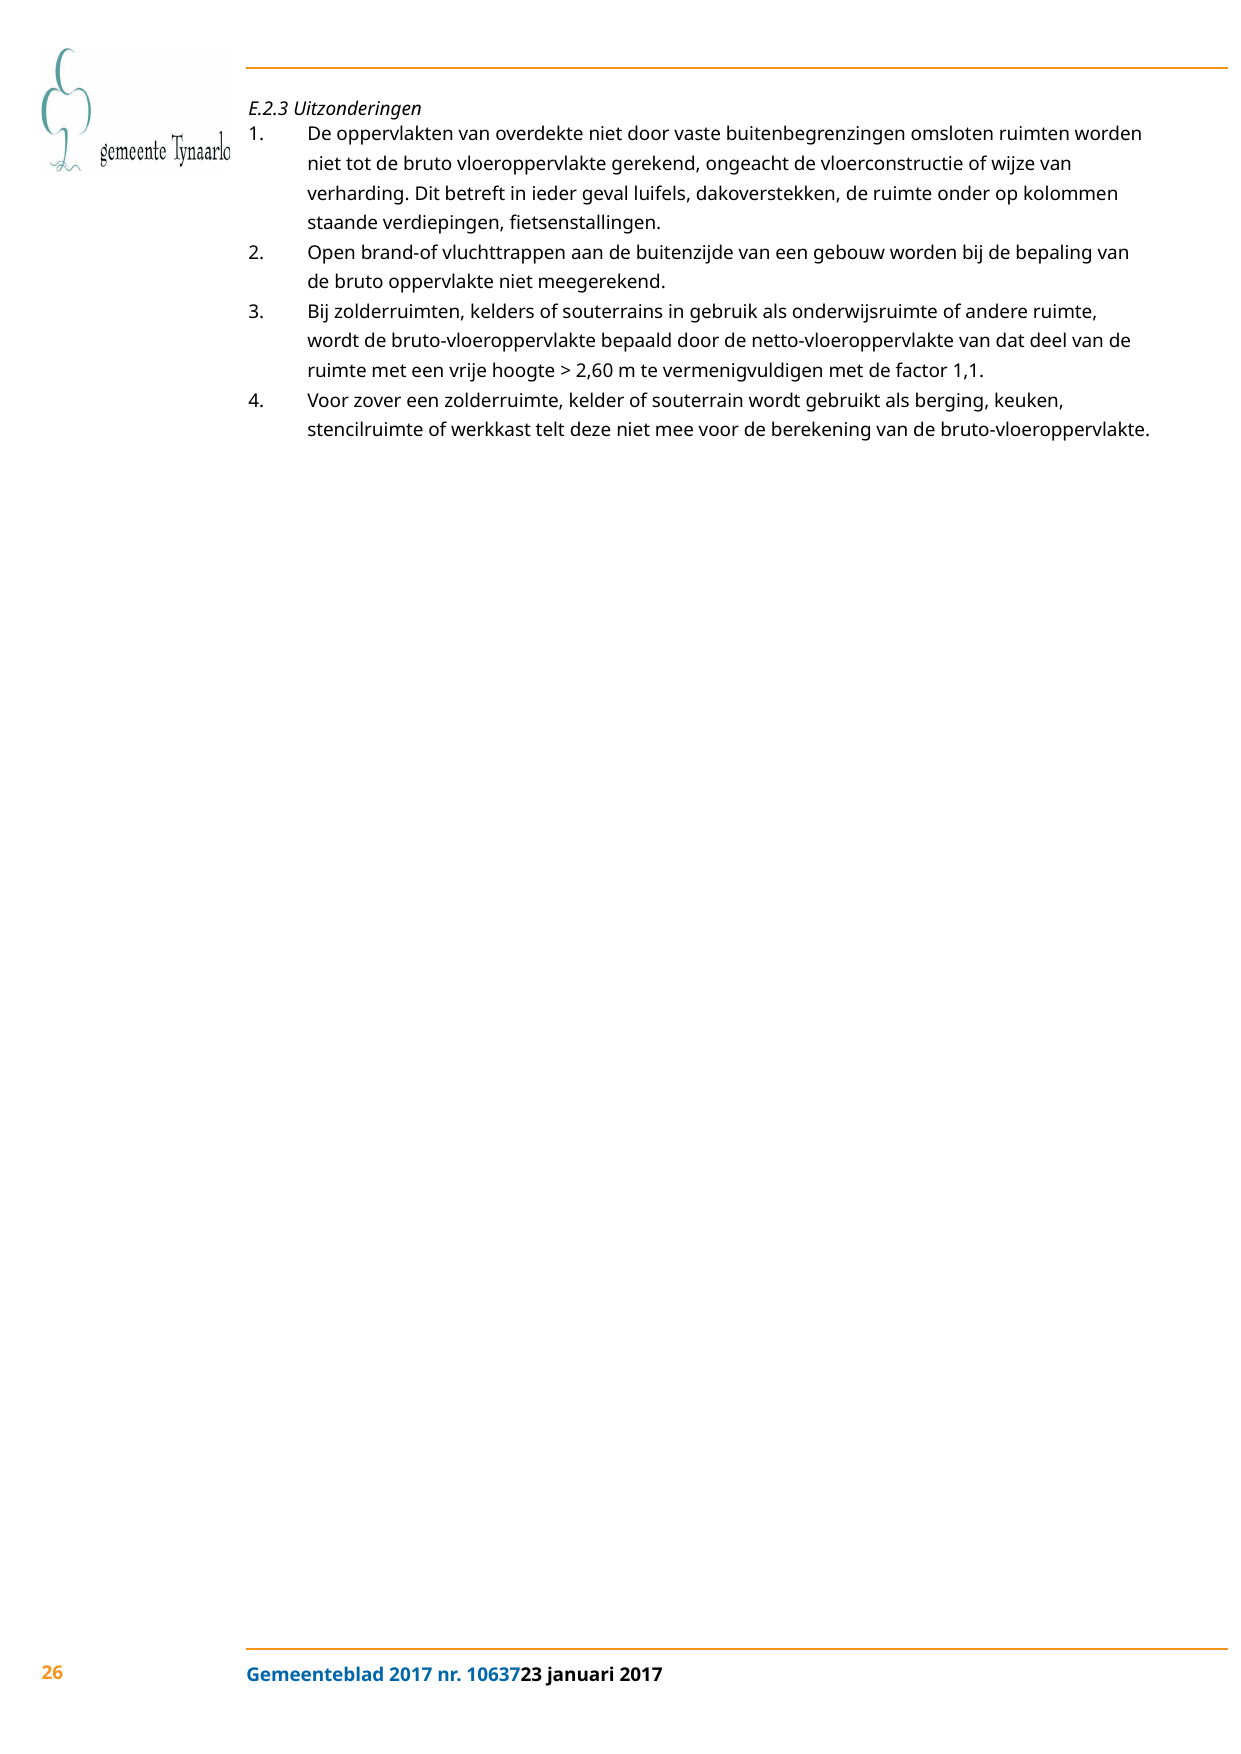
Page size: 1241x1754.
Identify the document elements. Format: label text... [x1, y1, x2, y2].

picture [41, 47, 231, 172]
list Open brand-of vluchttrappen aan de buitenzijde van een gebouw worden bij de bepaling van de bruto oppervlakte niet meegerekend. [248, 239, 1152, 294]
list Bij zolderruimten, kelders of souterrains in gebruik als onderwijsruimte of andere ruimte, wordt de bruto-vloeroppervlakte bepaald door de netto-vloeroppervlakte van dat deel van de ruimte met een vrije hoogte > 2,60 m te vermenigvuldigen met de factor 1,1. [248, 298, 1152, 383]
list Voor zover een zolderruimte, kelder of souterrain wordt gebruikt als berging, keuken, stencilruimte of werkkast telt deze niet mee voor de berekening van de bruto-vloeroppervlakte. [248, 387, 1152, 442]
list De oppervlakten van overdekte niet door vaste buitenbegrenzingen omsloten ruimten worden niet tot de bruto vloeroppervlakte gerekend, ongeacht de vloerconstructie of wijze van verharding. Dit betreft in ieder geval luifels, dakoverstekken, de ruimte onder op kolommen staande verdiepingen, fietsenstallingen. [248, 121, 1152, 235]
text E.2.3 Uitzonderingen [248, 95, 1152, 121]
